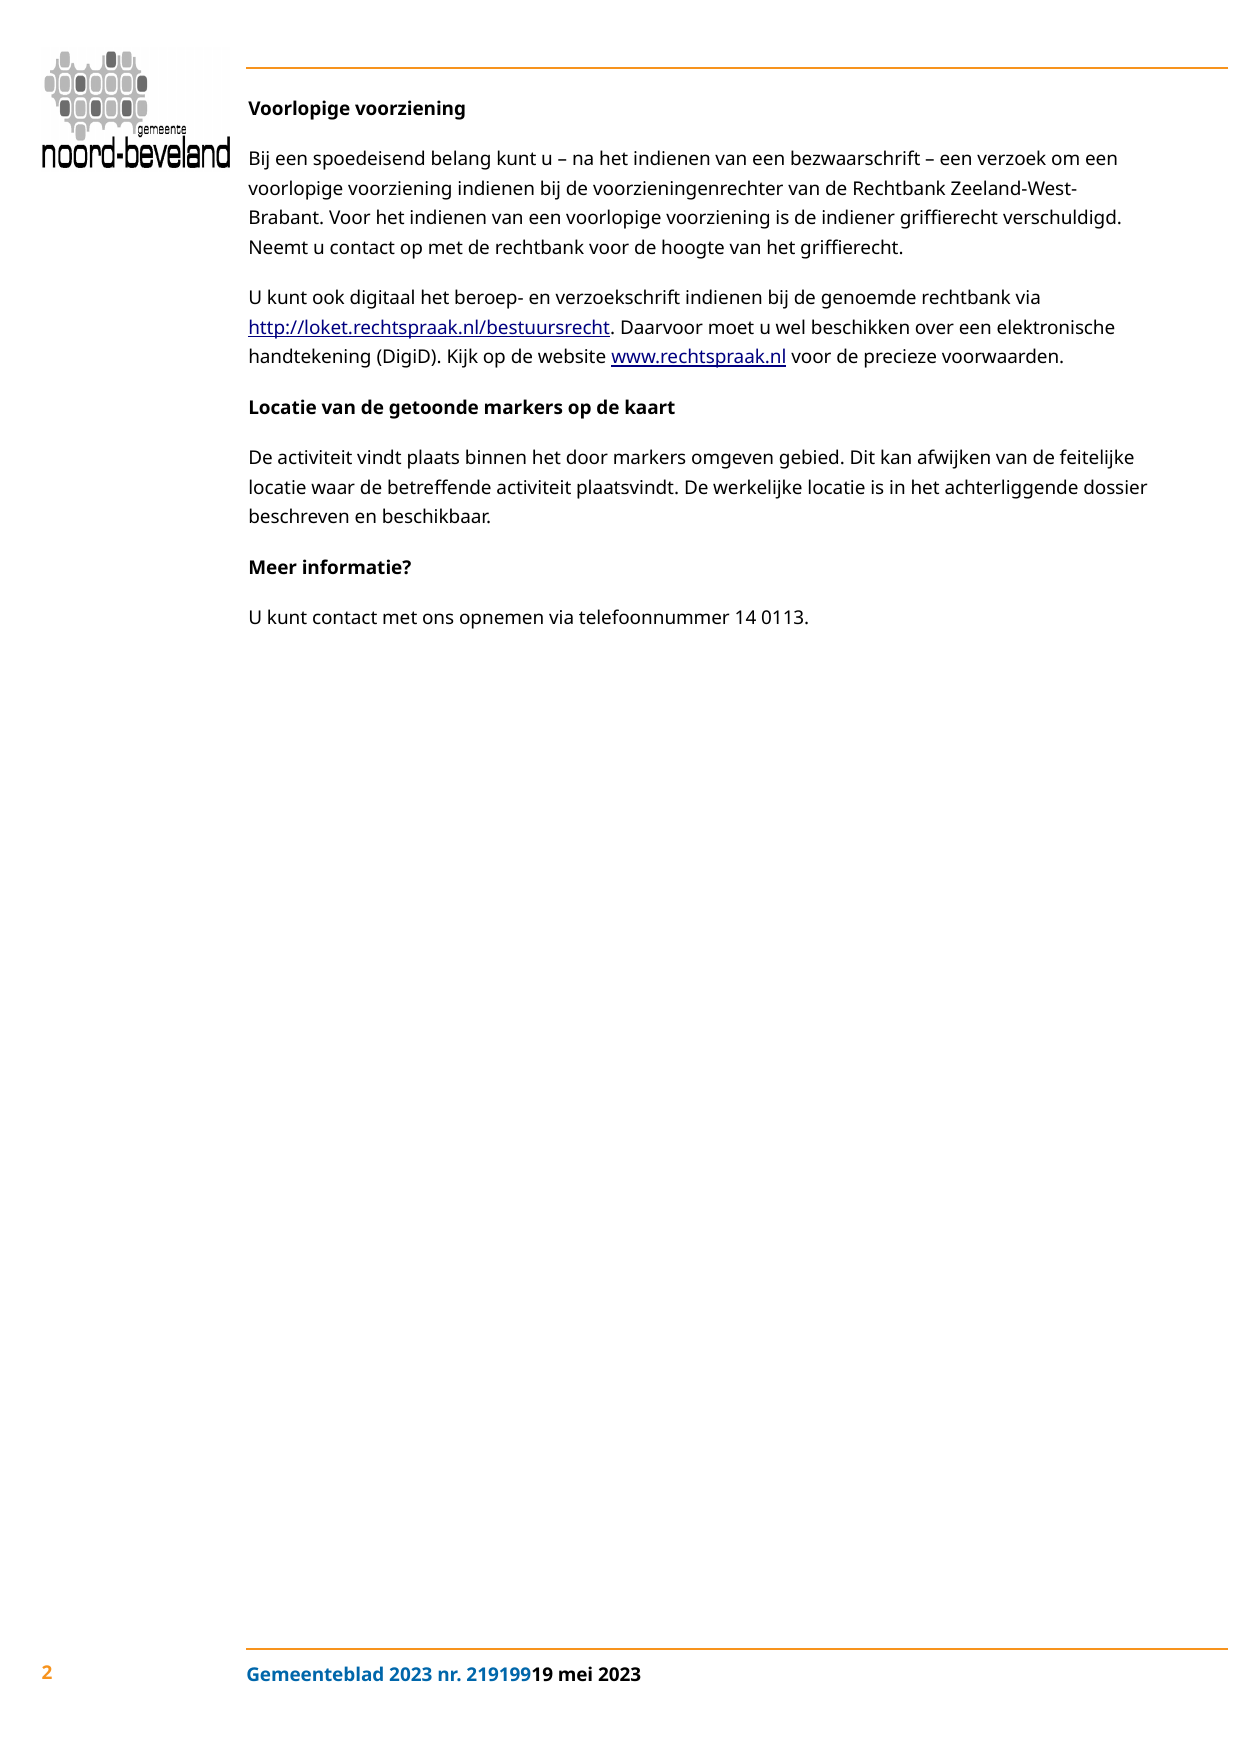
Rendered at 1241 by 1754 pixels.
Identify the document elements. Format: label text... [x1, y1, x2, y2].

text U kunt ook digitaal het beroep- en verzoekschrift indienen bij de genoemde rechtbank via http://loket.rechtspraak.nl/bestuursrecht. Daarvoor moet u wel beschikken over een elektronische handtekening (DigiD). Kijk op de website www.rechtspraak.nl voor de precieze voorwaarden. [248, 284, 1152, 369]
picture [41, 47, 231, 172]
text Meer informatie? [248, 554, 1152, 580]
text Voorlopige voorziening [248, 95, 1152, 121]
text U kunt contact met ons opnemen via telefoonnummer 14 0113. [248, 604, 1152, 630]
text De activiteit vindt plaats binnen het door markers omgeven gebied. Dit kan afwijken van de feitelijke locatie waar de betreffende activiteit plaatsvindt. De werkelijke locatie is in het achterliggende dossier beschreven en beschikbaar. [248, 444, 1152, 529]
text Locatie van de getoonde markers op de kaart [248, 394, 1152, 420]
text Bij een spoedeisend belang kunt u – na het indienen van een bezwaarschrift – een verzoek om een voorlopige voorziening indienen bij de voorzieningenrechter van de Rechtbank Zeeland-West-Brabant. Voor het indienen van een voorlopige voorziening is de indiener griffierecht verschuldigd. Neemt u contact op met de rechtbank voor de hoogte van het griffierecht. [248, 145, 1152, 260]
